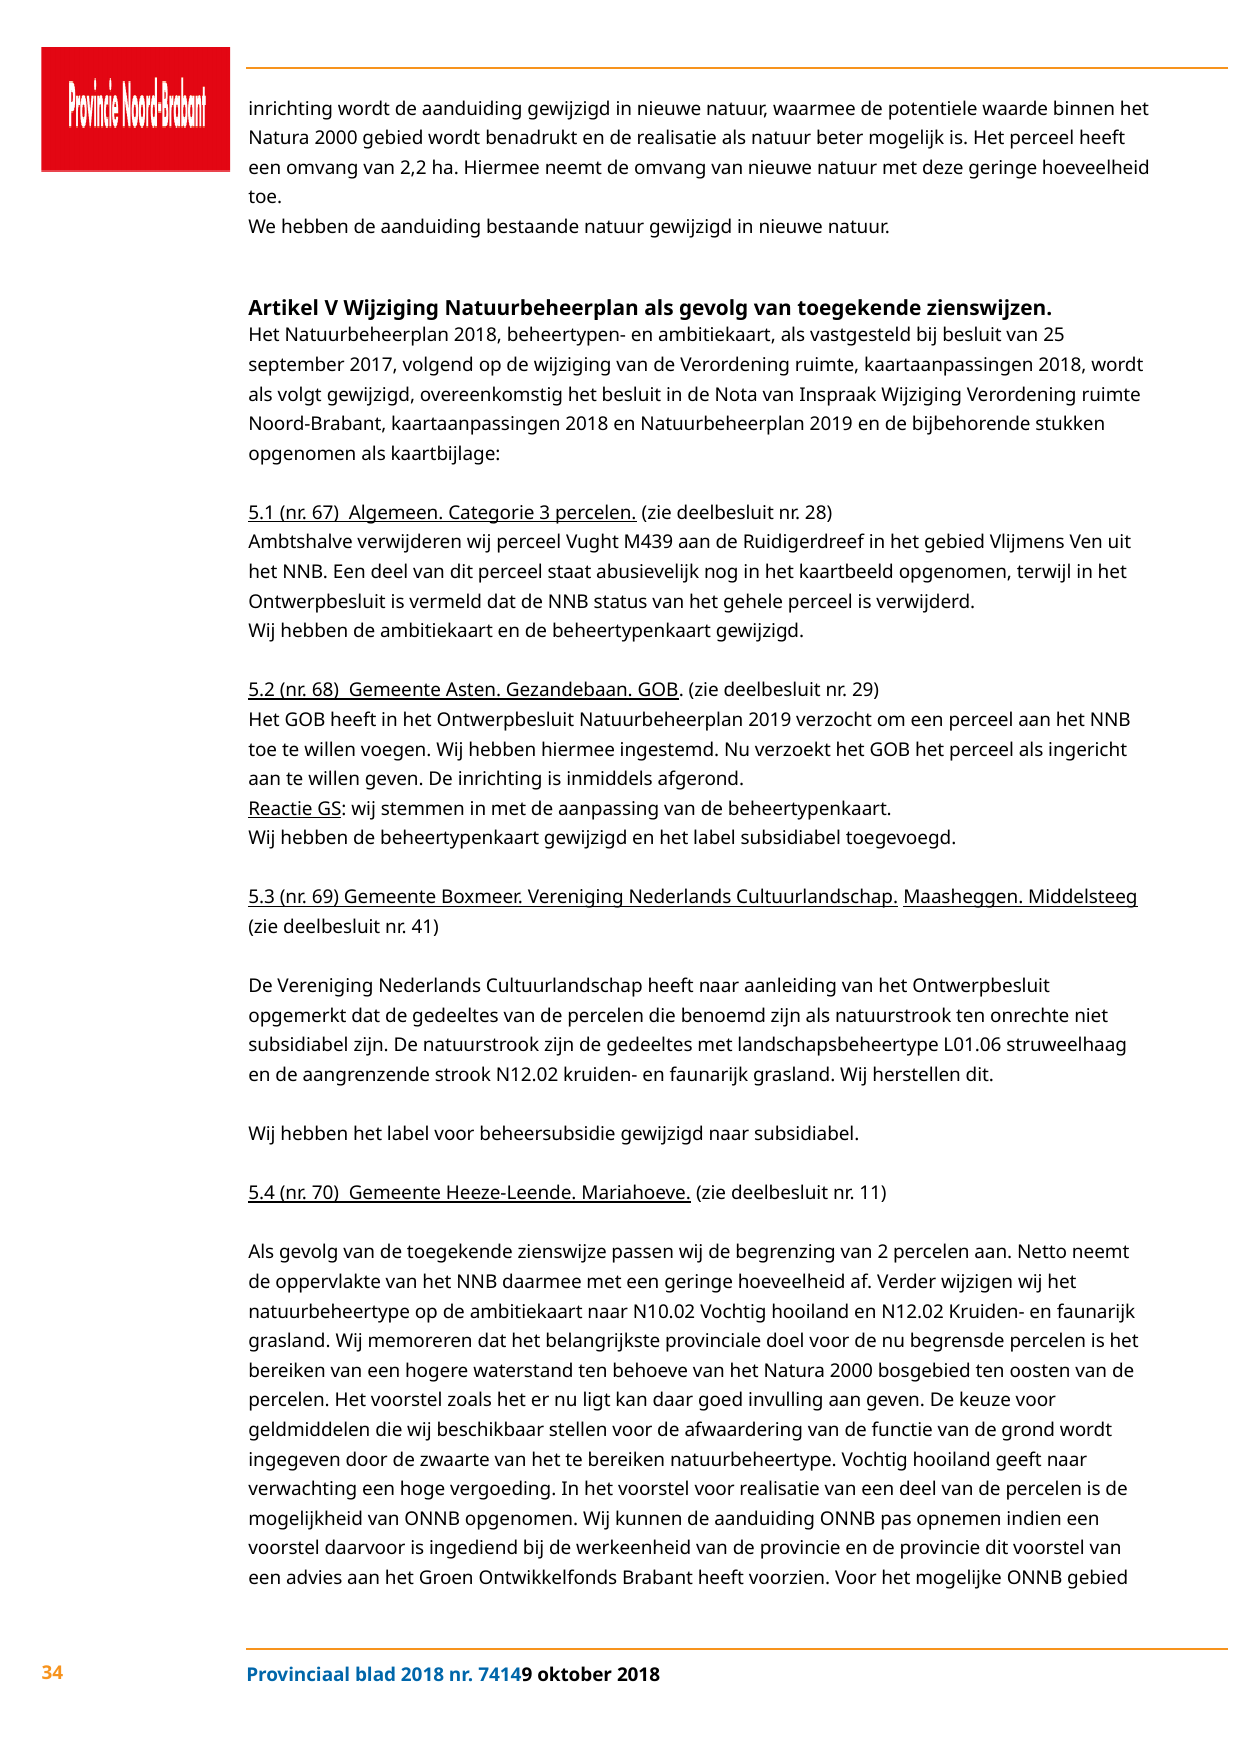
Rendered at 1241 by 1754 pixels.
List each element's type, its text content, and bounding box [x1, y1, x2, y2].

text Wij hebben de ambitiekaart en de beheertypenkaart gewijzigd. [248, 617, 1152, 643]
text 5.4 (nr. 70) Gemeente Heeze-Leende. Mariahoeve. (zie deelbesluit nr. 11) [248, 1179, 1152, 1205]
text Het Natuurbeheerplan 2018, beheertypen- en ambitiekaart, als vastgesteld bij besluit van 25 september 2017, volgend op de wijziging van de Verordening ruimte, kaartaanpassingen 2018, wordt als volgt gewijzigd, overeenkomstig het besluit in de Nota van Inspraak Wijziging Verordening ruimte Noord-Brabant, kaartaanpassingen 2018 en Natuurbeheerplan 2019 en de bijbehorende stukken opgenomen als kaartbijlage: [248, 322, 1152, 466]
text We hebben de aanduiding bestaande natuur gewijzigd in nieuwe natuur. [248, 213, 1152, 239]
text Wij hebben de beheertypenkaart gewijzigd en het label subsidiabel toegevoegd. [248, 824, 1152, 850]
text Ambtshalve verwijderen wij perceel Vught M439 aan de Ruidigerdreef in het gebied Vlijmens Ven uit het NNB. Een deel van dit perceel staat abusievelijk nog in het kaartbeeld opgenomen, terwijl in het Ontwerpbesluit is vermeld dat de NNB status van het gehele perceel is verwijderd. [248, 529, 1152, 613]
text inrichting wordt de aanduiding gewijzigd in nieuwe natuur, waarmee de potentiele waarde binnen het Natura 2000 gebied wordt benadrukt en de realisatie als natuur beter mogelijk is. Het perceel heeft een omvang van 2,2 ha. Hiermee neemt de omvang van nieuwe natuur met deze geringe hoeveelheid toe. [248, 95, 1152, 209]
text De Vereniging Nederlands Cultuurlandschap heeft naar aanleiding van het Ontwerpbesluit opgemerkt dat de gedeeltes van de percelen die benoemd zijn als natuurstrook ten onrechte niet subsidiabel zijn. De natuurstrook zijn de gedeeltes met landschapsbeheertype L01.06 struweelhaag en de aangrenzende strook N12.02 kruiden- en faunarijk grasland. Wij herstellen dit. [248, 972, 1152, 1087]
text Reactie GS: wij stemmen in met de aanpassing van de beheertypenkaart. [248, 795, 1152, 821]
text 5.2 (nr. 68) Gemeente Asten. Gezandebaan. GOB. (zie deelbesluit nr. 29) [248, 677, 1152, 702]
text Het GOB heeft in het Ontwerpbesluit Natuurbeheerplan 2019 verzocht om een perceel aan het NNB toe te willen voegen. Wij hebben hiermee ingestemd. Nu verzoekt het GOB het perceel als ingericht aan te willen geven. De inrichting is inmiddels afgerond. [248, 706, 1152, 791]
text Wij hebben het label voor beheersubsidie gewijzigd naar subsidiabel. [248, 1120, 1152, 1146]
text 5.1 (nr. 67) Algemeen. Categorie 3 percelen. (zie deelbesluit nr. 28) [248, 499, 1152, 525]
picture [41, 47, 231, 172]
text Als gevolg van de toegekende zienswijze passen wij de begrenzing van 2 percelen aan. Netto neemt de oppervlakte van het NNB daarmee met een geringe hoeveelheid af. Verder wijzigen wij het natuurbeheertype op de ambitiekaart naar N10.02 Vochtig hooiland en N12.02 Kruiden- en faunarijk grasland. Wij memoreren dat het belangrijkste provinciale doel voor de nu begrensde percelen is het bereiken van een hogere waterstand ten behoeve van het Natura 2000 bosgebied ten oosten van de percelen. Het voorstel zoals het er nu ligt kan daar goed invulling aan geven. De keuze voor geldmiddelen die wij beschikbaar stellen voor de afwaardering van de functie van de grond wordt ingegeven door de zwaarte van het te bereiken natuurbeheertype. Vochtig hooiland geeft naar verwachting een hoge vergoeding. In het voorstel voor realisatie van een deel van de percelen is de mogelijkheid van ONNB opgenomen. Wij kunnen de aanduiding ONNB pas opnemen indien een voorstel daarvoor is ingediend bij de werkeenheid van de provincie en de provincie dit voorstel van een advies aan het Groen Ontwikkelfonds Brabant heeft voorzien. Voor het mogelijke ONNB gebied [248, 1239, 1152, 1590]
text 5.3 (nr. 69) Gemeente Boxmeer. Vereniging Nederlands Cultuurlandschap. Maasheggen. Middelsteeg (zie deelbesluit nr. 41) [248, 884, 1152, 939]
text Artikel V Wijziging Natuurbeheerplan als gevolg van toegekende zienswijzen. [248, 293, 1152, 322]
